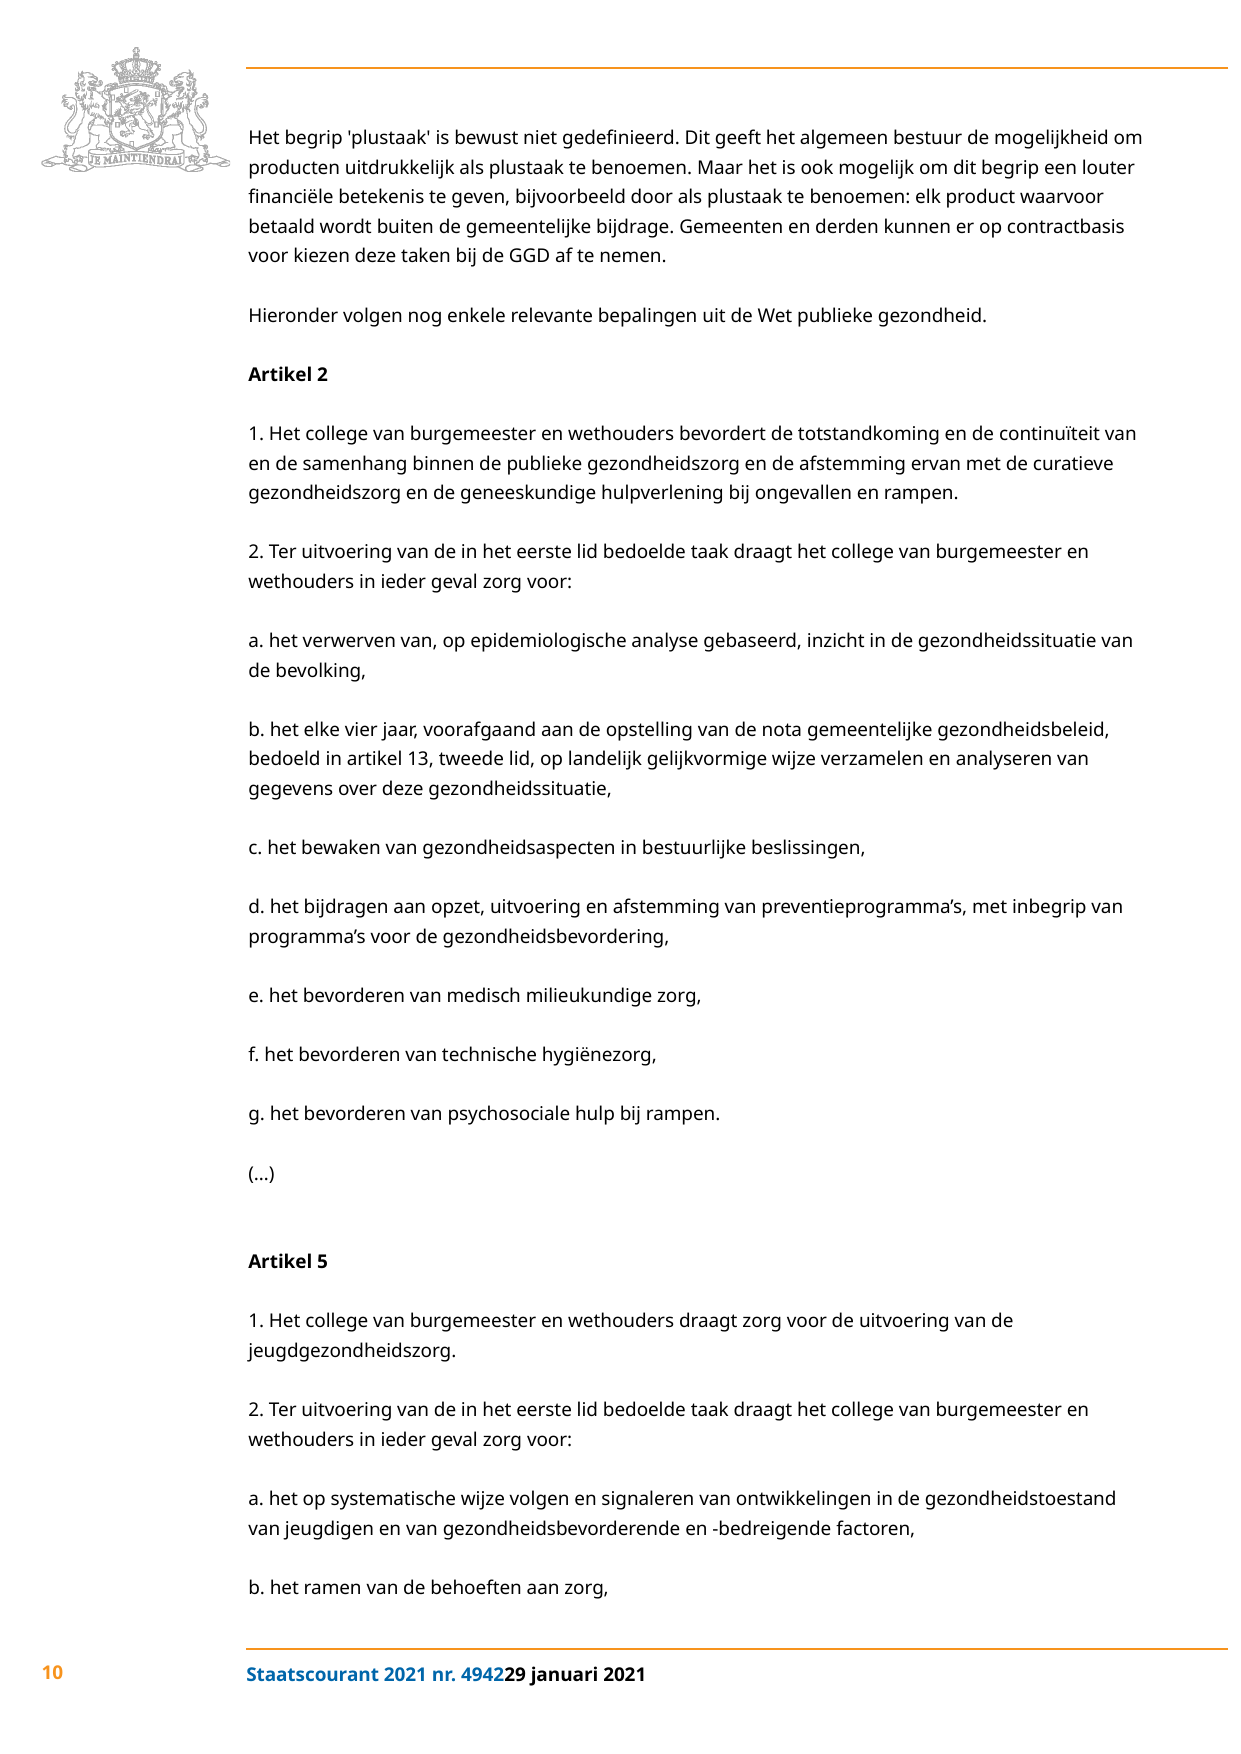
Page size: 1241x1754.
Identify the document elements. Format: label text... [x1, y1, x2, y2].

text f. het bevorderen van technische hygiënezorg, [248, 1041, 1152, 1067]
text e. het bevorderen van medisch milieukundige zorg, [248, 982, 1152, 1008]
text g. het bevorderen van psychosociale hulp bij rampen. [248, 1101, 1152, 1126]
text Het begrip 'plustaak' is bewust niet gedefinieerd. Dit geeft het algemeen bestuur de mogelijkheid om producten uitdrukkelijk als plustaak te benoemen. Maar het is ook mogelijk om dit begrip een louter financiële betekenis te geven, bijvoorbeeld door als plustaak te benoemen: elk product waarvoor betaald wordt buiten de gemeentelijke bijdrage. Gemeenten en derden kunnen er op contractbasis voor kiezen deze taken bij de GGD af te nemen. [248, 124, 1152, 268]
picture [41, 47, 231, 172]
text Artikel 5 [248, 1248, 1152, 1274]
text 2. Ter uitvoering van de in het eerste lid bedoelde taak draagt het college van burgemeester en wethouders in ieder geval zorg voor: [248, 538, 1152, 594]
text Artikel 2 [248, 361, 1152, 387]
text 1. Het college van burgemeester en wethouders draagt zorg voor de uitvoering van de jeugdgezondheidszorg. [248, 1308, 1152, 1363]
text (…) [248, 1160, 1152, 1186]
text d. het bijdragen aan opzet, uitvoering en afstemming van preventieprogramma’s, met inbegrip van programma’s voor de gezondheidsbevordering, [248, 893, 1152, 949]
text 1. Het college van burgemeester en wethouders bevordert de totstandkoming en de continuïteit van en de samenhang binnen de publieke gezondheidszorg en de afstemming ervan met de curatieve gezondheidszorg en de geneeskundige hulpverlening bij ongevallen en rampen. [248, 420, 1152, 505]
text a. het op systematische wijze volgen en signaleren van ontwikkelingen in de gezondheidstoestand van jeugdigen en van gezondheidsbevorderende en -bedreigende factoren, [248, 1485, 1152, 1541]
text b. het elke vier jaar, voorafgaand aan de opstelling van de nota gemeentelijke gezondheidsbeleid, bedoeld in artikel 13, tweede lid, op landelijk gelijkvormige wijze verzamelen en analyseren van gegevens over deze gezondheidssituatie, [248, 716, 1152, 801]
text a. het verwerven van, op epidemiologische analyse gebaseerd, inzicht in de gezondheidssituatie van de bevolking, [248, 627, 1152, 683]
text 2. Ter uitvoering van de in het eerste lid bedoelde taak draagt het college van burgemeester en wethouders in ieder geval zorg voor: [248, 1396, 1152, 1452]
text c. het bewaken van gezondheidsaspecten in bestuurlijke beslissingen, [248, 834, 1152, 860]
text b. het ramen van de behoeften aan zorg, [248, 1574, 1152, 1600]
text Hieronder volgen nog enkele relevante bepalingen uit de Wet publieke gezondheid. [248, 302, 1152, 328]
